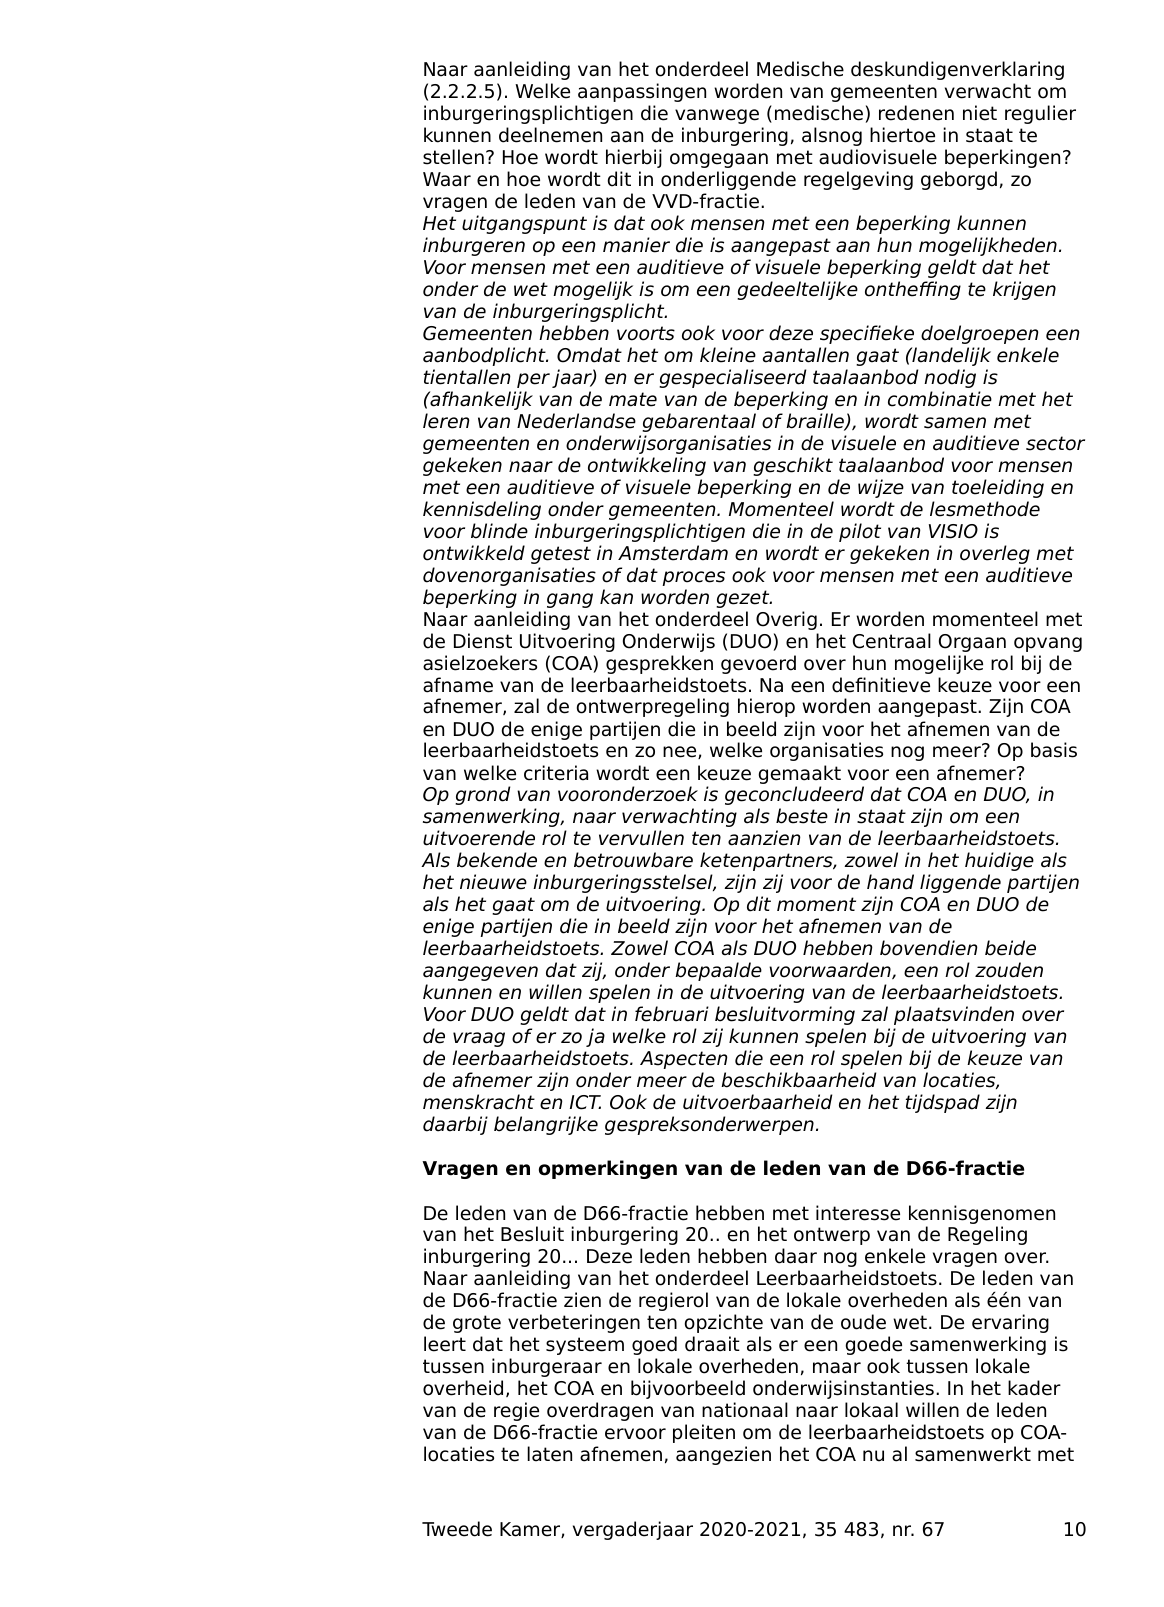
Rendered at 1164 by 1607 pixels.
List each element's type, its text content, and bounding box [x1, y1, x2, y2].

text Naar aanleiding van het onderdeel Leerbaarheidstoets. De leden van de D66-fractie zien de regierol van de lokale overheden als één van de grote verbeteringen ten opzichte van de oude wet. De ervaring leert dat het systeem goed draait als er een goede samenwerking is tussen inburgeraar en lokale overheden, maar ook tussen lokale overheid, het COA en bijvoorbeeld onderwijsinstanties. In het kader van de regie overdragen van nationaal naar lokaal willen de leden van de D66-fractie ervoor pleiten om de leerbaarheidstoets op COA-locaties te laten afnemen, aangezien het COA nu al samenwerkt met [422, 1268, 1087, 1466]
text Naar aanleiding van het onderdeel Medische deskundigenverklaring (2.2.2.5). Welke aanpassingen worden van gemeenten verwacht om inburgeringsplichtigen die vanwege (medische) redenen niet regulier kunnen deelnemen aan de inburgering, alsnog hiertoe in staat te stellen? Hoe wordt hierbij omgegaan met audiovisuele beperkingen? Waar en hoe wordt dit in onderliggende regelgeving geborgd, zo vragen de leden van de VVD-fractie. [422, 59, 1087, 213]
text De leden van de D66-fractie hebben met interesse kennisgenomen van het Besluit inburgering 20.. en het ontwerp van de Regeling inburgering 20... Deze leden hebben daar nog enkele vragen over. [422, 1202, 1087, 1268]
subtitle Vragen en opmerkingen van de leden van de D66-fractie [422, 1158, 1087, 1180]
text Het uitgangspunt is dat ook mensen met een beperking kunnen inburgeren op een manier die is aangepast aan hun mogelijkheden. Voor mensen met een auditieve of visuele beperking geldt dat het onder de wet mogelijk is om een gedeeltelijke ontheffing te krijgen van de inburgeringsplicht. [422, 213, 1087, 323]
text Gemeenten hebben voorts ook voor deze specifieke doelgroepen een aanbodplicht. Omdat het om kleine aantallen gaat (landelijk enkele tientallen per jaar) en er gespecialiseerd taalaanbod nodig is (afhankelijk van de mate van de beperking en in combinatie met het leren van Nederlandse gebarentaal of braille), wordt samen met gemeenten en onderwijsorganisaties in de visuele en auditieve sector gekeken naar de ontwikkeling van geschikt taalaanbod voor mensen met een auditieve of visuele beperking en de wijze van toeleiding en kennisdeling onder gemeenten. Momenteel wordt de lesmethode voor blinde inburgeringsplichtigen die in de pilot van VISIO is ontwikkeld getest in Amsterdam en wordt er gekeken in overleg met dovenorganisaties of dat proces ook voor mensen met een auditieve beperking in gang kan worden gezet. [422, 323, 1087, 608]
text Op grond van vooronderzoek is geconcludeerd dat COA en DUO, in samenwerking, naar verwachting als beste in staat zijn om een uitvoerende rol te vervullen ten aanzien van de leerbaarheidstoets. Als bekende en betrouwbare ketenpartners, zowel in het huidige als het nieuwe inburgeringsstelsel, zijn zij voor de hand liggende partijen als het gaat om de uitvoering. Op dit moment zijn COA en DUO de enige partijen die in beeld zijn voor het afnemen van de leerbaarheidstoets. Zowel COA als DUO hebben bovendien beide aangegeven dat zij, onder bepaalde voorwaarden, een rol zouden kunnen en willen spelen in de uitvoering van de leerbaarheidstoets. Voor DUO geldt dat in februari besluitvorming zal plaatsvinden over de vraag of er zo ja welke rol zij kunnen spelen bij de uitvoering van de leerbaarheidstoets. Aspecten die een rol spelen bij de keuze van de afnemer zijn onder meer de beschikbaarheid van locaties, menskracht en ICT. Ook de uitvoerbaarheid en het tijdspad zijn daarbij belangrijke gespreksonderwerpen. [422, 784, 1087, 1136]
text Naar aanleiding van het onderdeel Overig. Er worden momenteel met de Dienst Uitvoering Onderwijs (DUO) en het Centraal Orgaan opvang asielzoekers (COA) gesprekken gevoerd over hun mogelijke rol bij de afname van de leerbaarheidstoets. Na een definitieve keuze voor een afnemer, zal de ontwerpregeling hierop worden aangepast. Zijn COA en DUO de enige partijen die in beeld zijn voor het afnemen van de leerbaarheidstoets en zo nee, welke organisaties nog meer? Op basis van welke criteria wordt een keuze gemaakt voor een afnemer? [422, 608, 1087, 784]
